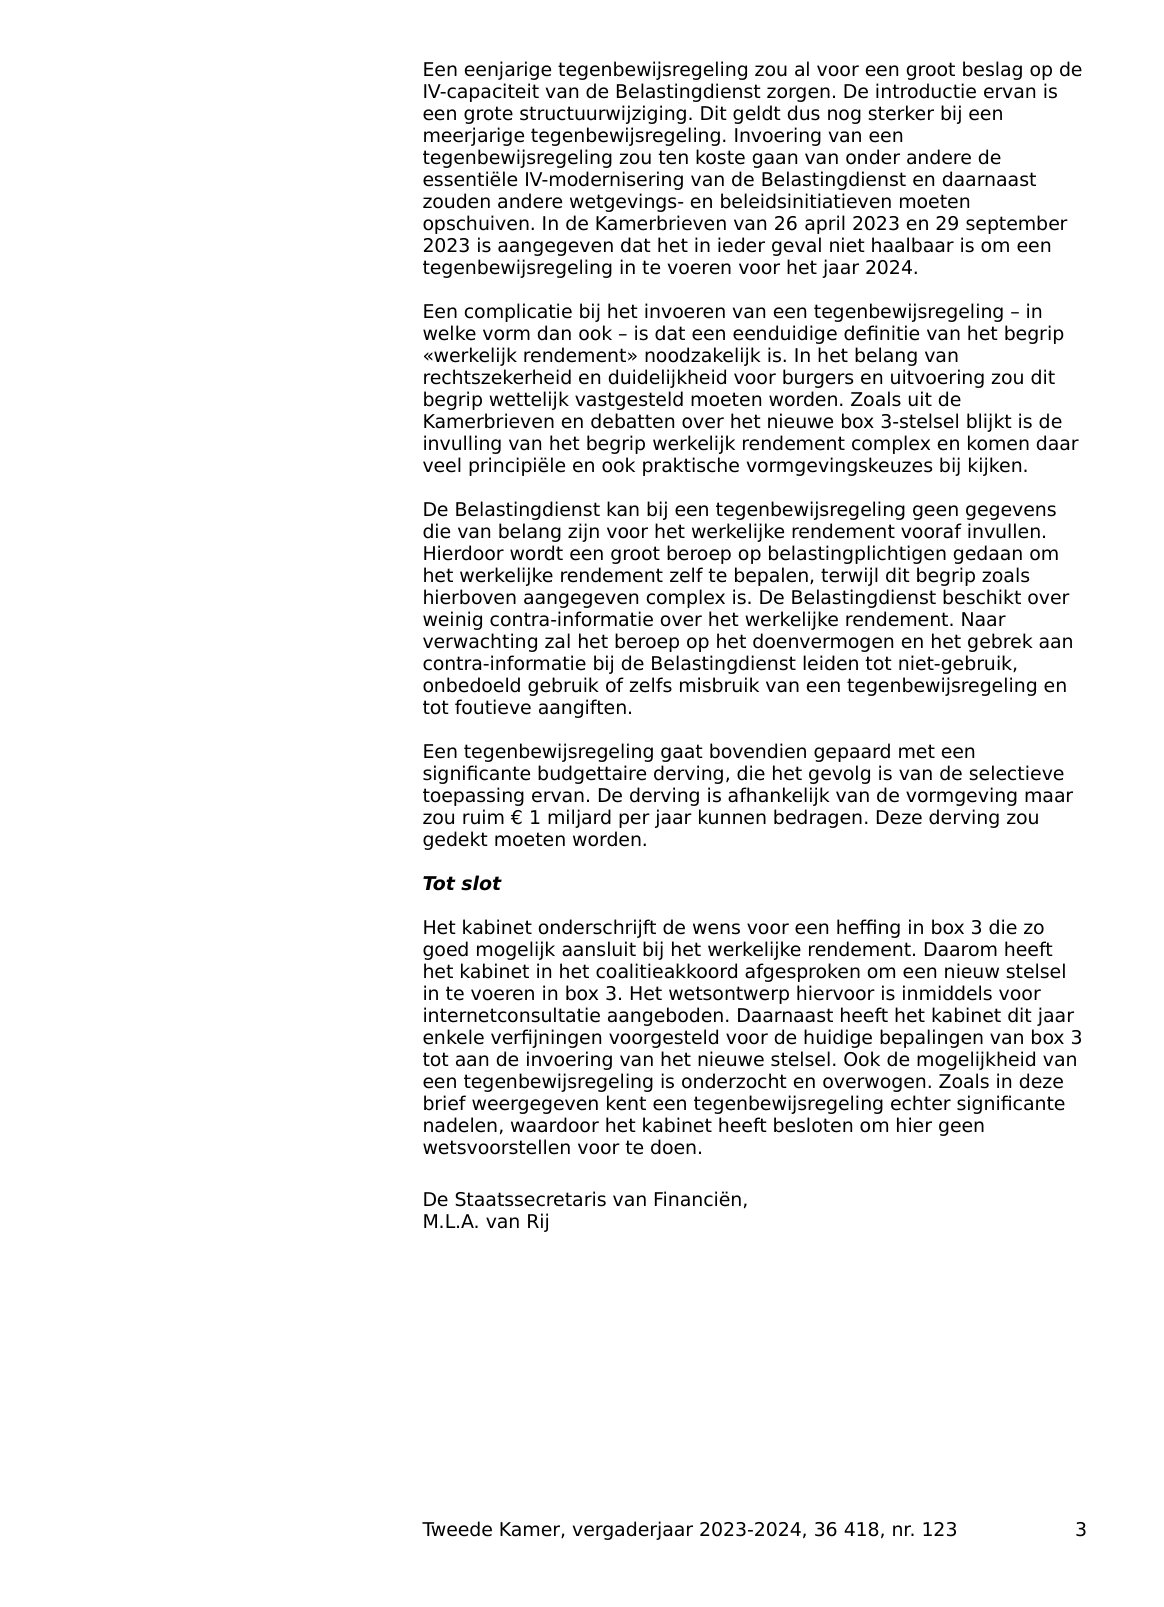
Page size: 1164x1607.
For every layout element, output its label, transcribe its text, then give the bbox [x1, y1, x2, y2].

text Een complicatie bij het invoeren van een tegenbewijsregeling – in welke vorm dan ook – is dat een eenduidige definitie van het begrip «werkelijk rendement» noodzakelijk is. In het belang van rechtszekerheid en duidelijkheid voor burgers en uitvoering zou dit begrip wettelijk vastgesteld moeten worden. Zoals uit de Kamerbrieven en debatten over het nieuwe box 3-stelsel blijkt is de invulling van het begrip werkelijk rendement complex en komen daar veel principiële en ook praktische vormgevingskeuzes bij kijken. [422, 301, 1087, 477]
text De Staatssecretaris van Financiën, M.L.A. van Rij [422, 1189, 1087, 1233]
text De Belastingdienst kan bij een tegenbewijsregeling geen gegevens die van belang zijn voor het werkelijke rendement vooraf invullen. Hierdoor wordt een groot beroep op belastingplichtigen gedaan om het werkelijke rendement zelf te bepalen, terwijl dit begrip zoals hierboven aangegeven complex is. De Belastingdienst beschikt over weinig contra-informatie over het werkelijke rendement. Naar verwachting zal het beroep op het doenvermogen en het gebrek aan contra-informatie bij de Belastingdienst leiden tot niet-gebruik, onbedoeld gebruik of zelfs misbruik van een tegenbewijsregeling en tot foutieve aangiften. [422, 499, 1087, 719]
subtitle Tot slot [422, 873, 1087, 895]
text Het kabinet onderschrijft de wens voor een heffing in box 3 die zo goed mogelijk aansluit bij het werkelijke rendement. Daarom heeft het kabinet in het coalitieakkoord afgesproken om een nieuw stelsel in te voeren in box 3. Het wetsontwerp hiervoor is inmiddels voor internetconsultatie aangeboden. Daarnaast heeft het kabinet dit jaar enkele verfijningen voorgesteld voor de huidige bepalingen van box 3 tot aan de invoering van het nieuwe stelsel. Ook de mogelijkheid van een tegenbewijsregeling is onderzocht en overwogen. Zoals in deze brief weergegeven kent een tegenbewijsregeling echter significante nadelen, waardoor het kabinet heeft besloten om hier geen wetsvoorstellen voor te doen. [422, 917, 1087, 1159]
text Een tegenbewijsregeling gaat bovendien gepaard met een significante budgettaire derving, die het gevolg is van de selectieve toepassing ervan. De derving is afhankelijk van de vormgeving maar zou ruim € 1 miljard per jaar kunnen bedragen. Deze derving zou gedekt moeten worden. [422, 741, 1087, 851]
text Een eenjarige tegenbewijsregeling zou al voor een groot beslag op de IV-capaciteit van de Belastingdienst zorgen. De introductie ervan is een grote structuurwijziging. Dit geldt dus nog sterker bij een meerjarige tegenbewijsregeling. Invoering van een tegenbewijsregeling zou ten koste gaan van onder andere de essentiële IV-modernisering van de Belastingdienst en daarnaast zouden andere wetgevings- en beleidsinitiatieven moeten opschuiven. In de Kamerbrieven van 26 april 2023 en 29 september 2023 is aangegeven dat het in ieder geval niet haalbaar is om een tegenbewijsregeling in te voeren voor het jaar 2024. [422, 59, 1087, 279]
